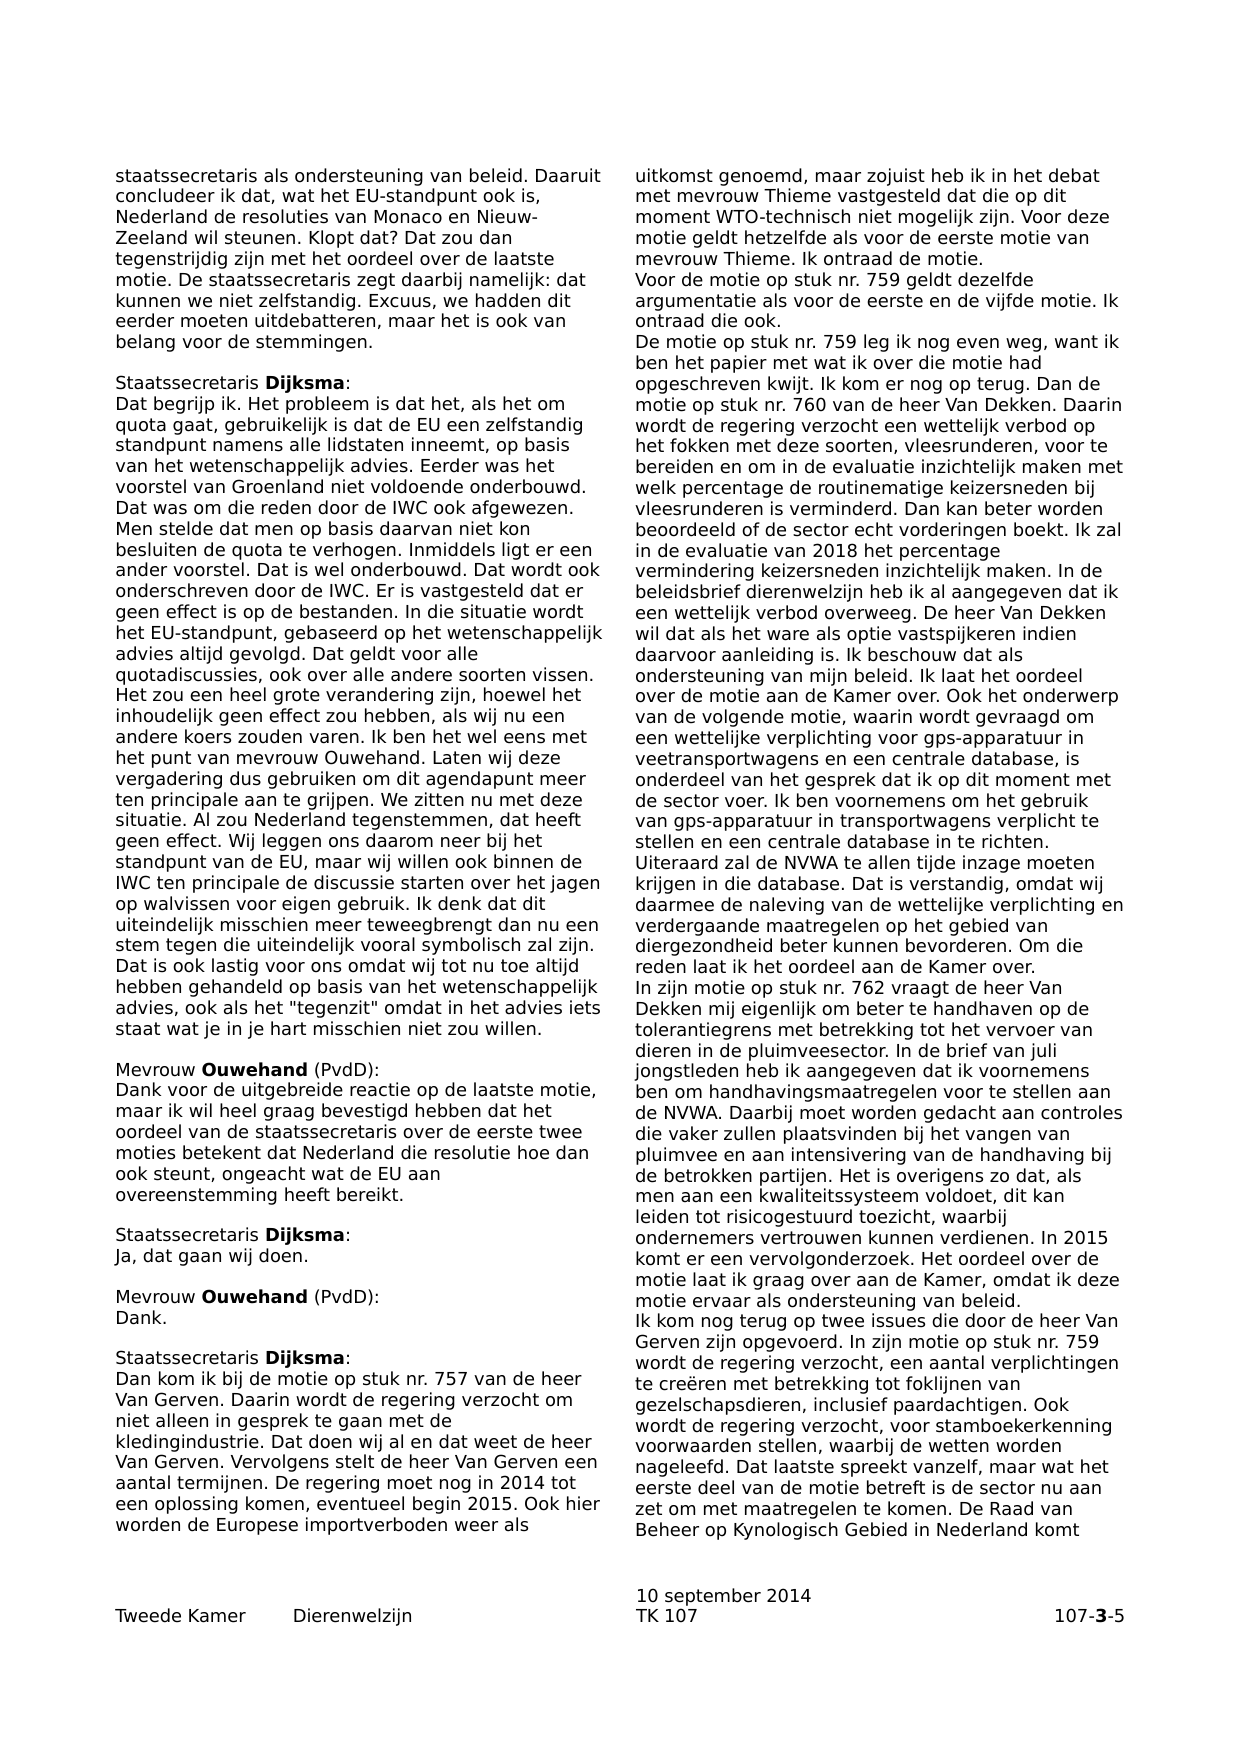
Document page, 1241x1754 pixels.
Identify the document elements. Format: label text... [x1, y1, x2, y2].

text staatssecretaris als ondersteuning van beleid. Daaruit concludeer ik dat, wat het EU-standpunt ook is, Nederland de resoluties van Monaco en Nieuw-Zeeland wil steunen. Klopt dat? Dat zou dan tegenstrijdig zijn met het oordeel over de laatste motie. De staatssecretaris zegt daarbij namelijk: dat kunnen we niet zelfstandig. Excuus, we hadden dit eerder moeten uitdebatteren, maar het is ook van belang voor de stemmingen. [115, 165, 605, 353]
text Staatssecretaris Dijksma: [115, 1348, 605, 1369]
text Staatssecretaris Dijksma: [115, 1225, 605, 1246]
text Dank voor de uitgebreide reactie op de laatste motie, maar ik wil heel graag bevestigd hebben dat het oordeel van de staatssecretaris over de eerste twee moties betekent dat Nederland die resolutie hoe dan ook steunt, ongeacht wat de EU aan overeenstemming heeft bereikt. [115, 1080, 605, 1205]
text Staatssecretaris Dijksma: [115, 373, 605, 393]
text Ja, dat gaan wij doen. [115, 1246, 605, 1267]
text Ik kom nog terug op twee issues die door de heer Van Gerven zijn opgevoerd. In zijn motie op stuk nr. 759 wordt de regering verzocht, een aantal verplichtingen te creëren met betrekking tot foklijnen van gezelschapsdieren, inclusief paardachtigen. Ook wordt de regering verzocht, voor stamboekerkenning voorwaarden stellen, waarbij de wetten worden nageleefd. Dat laatste spreekt vanzelf, maar wat het eerste deel van de motie betreft is de sector nu aan zet om met maatregelen te komen. De Raad van Beheer op Kynologisch Gebied in Nederland komt [635, 1311, 1125, 1540]
text Voor de motie op stuk nr. 759 geldt dezelfde argumentatie als voor de eerste en de vijfde motie. Ik ontraad die ook. [635, 269, 1125, 332]
text uitkomst genoemd, maar zojuist heb ik in het debat met mevrouw Thieme vastgesteld dat die op dit moment WTO-technisch niet mogelijk zijn. Voor deze motie geldt hetzelfde als voor de eerste motie van mevrouw Thieme. Ik ontraad de motie. [635, 165, 1125, 269]
text In zijn motie op stuk nr. 762 vraagt de heer Van Dekken mij eigenlijk om beter te handhaven op de tolerantiegrens met betrekking tot het vervoer van dieren in de pluimveesector. In de brief van juli jongstleden heb ik aangegeven dat ik voornemens ben om handhavingsmaatregelen voor te stellen aan de NVWA. Daarbij moet worden gedacht aan controles die vaker zullen plaatsvinden bij het vangen van pluimvee en aan intensivering van de handhaving bij de betrokken partijen. Het is overigens zo dat, als men aan een kwaliteitssysteem voldoet, dit kan leiden tot risicogestuurd toezicht, waarbij ondernemers vertrouwen kunnen verdienen. In 2015 komt er een vervolgonderzoek. Het oordeel over de motie laat ik graag over aan de Kamer, omdat ik deze motie ervaar als ondersteuning van beleid. [635, 978, 1125, 1311]
text Mevrouw Ouwehand (PvdD): [115, 1287, 605, 1307]
text Dat begrijp ik. Het probleem is dat het, als het om quota gaat, gebruikelijk is dat de EU een zelfstandig standpunt namens alle lidstaten inneemt, op basis van het wetenschappelijk advies. Eerder was het voorstel van Groenland niet voldoende onderbouwd. Dat was om die reden door de IWC ook afgewezen. Men stelde dat men op basis daarvan niet kon besluiten de quota te verhogen. Inmiddels ligt er een ander voorstel. Dat is wel onderbouwd. Dat wordt ook onderschreven door de IWC. Er is vastgesteld dat er geen effect is op de bestanden. In die situatie wordt het EU-standpunt, gebaseerd op het wetenschappelijk advies altijd gevolgd. Dat geldt voor alle quotadiscussies, ook over alle andere soorten vissen. Het zou een heel grote verandering zijn, hoewel het inhoudelijk geen effect zou hebben, als wij nu een andere koers zouden varen. Ik ben het wel eens met het punt van mevrouw Ouwehand. Laten wij deze vergadering dus gebruiken om dit agendapunt meer ten principale aan te grijpen. We zitten nu met deze situatie. Al zou Nederland tegenstemmen, dat heeft geen effect. Wij leggen ons daarom neer bij het standpunt van de EU, maar wij willen ook binnen de IWC ten principale de discussie starten over het jagen op walvissen voor eigen gebruik. Ik denk dat dit uiteindelijk misschien meer teweegbrengt dan nu een stem tegen die uiteindelijk vooral symbolisch zal zijn. Dat is ook lastig voor ons omdat wij tot nu toe altijd hebben gehandeld op basis van het wetenschappelijk advies, ook als het "tegenzit" omdat in het advies iets staat wat je in je hart misschien niet zou willen. [115, 393, 605, 1039]
text De motie op stuk nr. 759 leg ik nog even weg, want ik ben het papier met wat ik over die motie had opgeschreven kwijt. Ik kom er nog op terug. Dan de motie op stuk nr. 760 van de heer Van Dekken. Daarin wordt de regering verzocht een wettelijk verbod op het fokken met deze soorten, vleesrunderen, voor te bereiden en om in de evaluatie inzichtelijk maken met welk percentage de routinematige keizersneden bij vleesrunderen is verminderd. Dan kan beter worden beoordeeld of de sector echt vorderingen boekt. Ik zal in de evaluatie van 2018 het percentage vermindering keizersneden inzichtelijk maken. In de beleidsbrief dierenwelzijn heb ik al aangegeven dat ik een wettelijk verbod overweeg. De heer Van Dekken wil dat als het ware als optie vastspijkeren indien daarvoor aanleiding is. Ik beschouw dat als ondersteuning van mijn beleid. Ik laat het oordeel over de motie aan de Kamer over. Ook het onderwerp van de volgende motie, waarin wordt gevraagd om een wettelijke verplichting voor gps-apparatuur in veetransportwagens en een centrale database, is onderdeel van het gesprek dat ik op dit moment met de sector voer. Ik ben voornemens om het gebruik van gps-apparatuur in transportwagens verplicht te stellen en een centrale database in te richten. Uiteraard zal de NVWA te allen tijde inzage moeten krijgen in die database. Dat is verstandig, omdat wij daarmee de naleving van de wettelijke verplichting en verdergaande maatregelen op het gebied van diergezondheid beter kunnen bevorderen. Om die reden laat ik het oordeel aan de Kamer over. [635, 332, 1125, 978]
text Dank. [115, 1307, 605, 1328]
text Mevrouw Ouwehand (PvdD): [115, 1059, 605, 1080]
text Dan kom ik bij de motie op stuk nr. 757 van de heer Van Gerven. Daarin wordt de regering verzocht om niet alleen in gesprek te gaan met de kledingindustrie. Dat doen wij al en dat weet de heer Van Gerven. Vervolgens stelt de heer Van Gerven een aantal termijnen. De regering moet nog in 2014 tot een oplossing komen, eventueel begin 2015. Ook hier worden de Europese importverboden weer als [115, 1369, 605, 1536]
